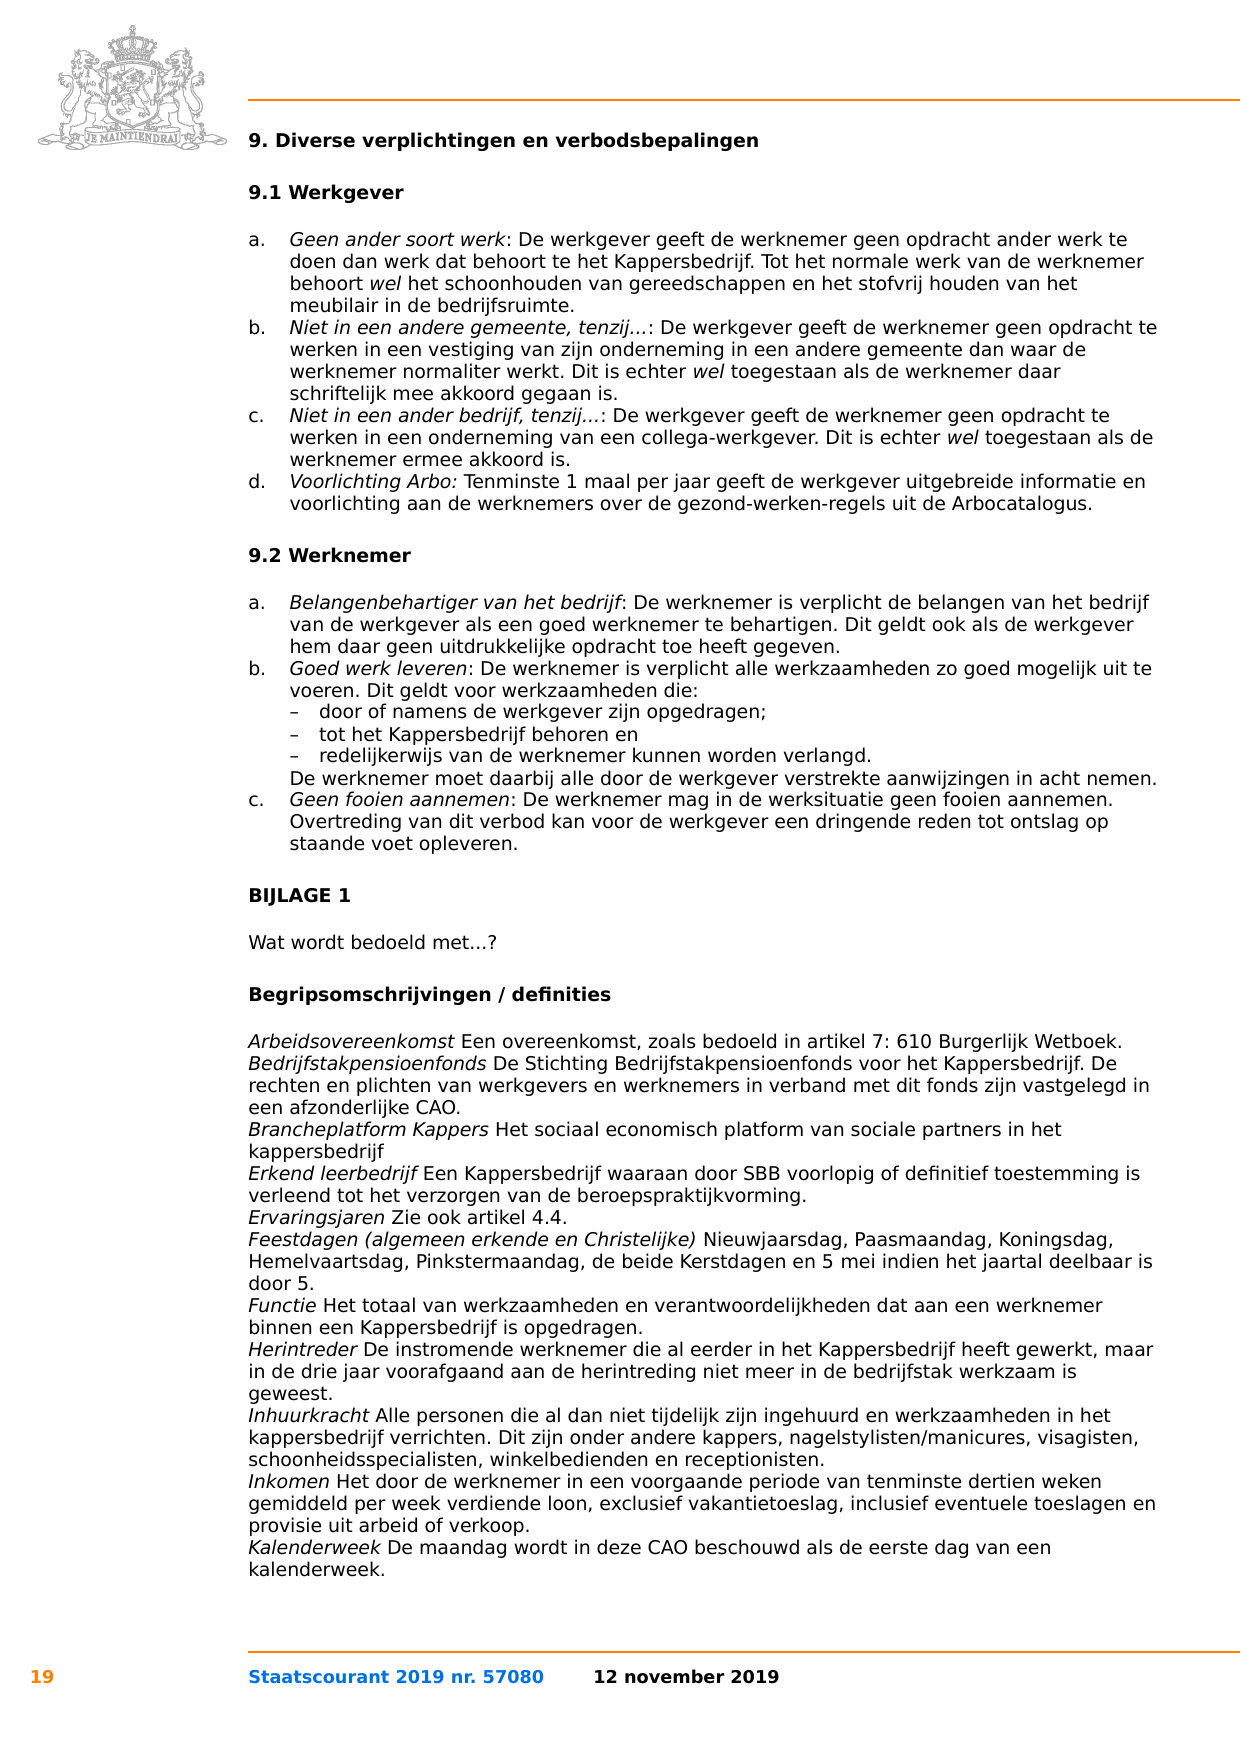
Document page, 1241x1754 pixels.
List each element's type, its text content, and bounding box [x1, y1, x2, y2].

text Inhuurkracht Alle personen die al dan niet tijdelijk zijn ingehuurd en werkzaamheden in het kappersbedrijf verrichten. Dit zijn onder andere kappers, nagelstylisten/manicures, visagisten, schoonheidsspecialisten, winkelbedienden en receptionisten. [248, 1405, 1163, 1471]
text a. Geen ander soort werk: De werkgever geeft de werknemer geen opdracht ander werk te doen dan werk dat behoort te het Kappersbedrijf. Tot het normale werk van de werknemer behoort wel het schoonhouden van gereedschappen en het stofvrij houden van het meubilair in de bedrijfsruimte. [248, 229, 1163, 317]
text c. Geen fooien aannemen: De werknemer mag in de werksituatie geen fooien aannemen. Overtreding van dit verbod kan voor de werkgever een dringende reden tot ontslag op staande voet opleveren. [248, 789, 1163, 855]
subtitle 9.2 Werknemer [248, 544, 1163, 567]
text Bedrijfstakpensioenfonds De Stichting Bedrijfstakpensioenfonds voor het Kappersbedrijf. De rechten en plichten van werkgevers en werknemers in verband met dit fonds zijn vastgelegd in een afzonderlijke CAO. [248, 1053, 1163, 1119]
text Arbeidsovereenkomst Een overeenkomst, zoals bedoeld in artikel 7: 610 Burgerlijk Wetboek. [248, 1031, 1163, 1053]
text a. Belangenbehartiger van het bedrijf: De werknemer is verplicht de belangen van het bedrijf van de werkgever als een goed werknemer te behartigen. Dit geldt ook als de werkgever hem daar geen uitdrukkelijke opdracht toe heeft gegeven. [248, 592, 1163, 657]
text Wat wordt bedoeld met...? [248, 932, 1163, 954]
text – tot het Kappersbedrijf behoren en [289, 723, 1163, 745]
text Ervaringsjaren Zie ook artikel 4.4. [248, 1207, 1163, 1229]
text b. Goed werk leveren: De werknemer is verplicht alle werkzaamheden zo goed mogelijk uit te voeren. Dit geldt voor werkzaamheden die: [248, 657, 1163, 701]
text b. Niet in een andere gemeente, tenzij...: De werkgever geeft de werknemer geen opdracht te werken in een vestiging van zijn onderneming in een andere gemeente dan waar de werknemer normaliter werkt. Dit is echter wel toegestaan als de werknemer daar schriftelijk mee akkoord gegaan is. [248, 317, 1163, 405]
text d. Voorlichting Arbo: Tenminste 1 maal per jaar geeft de werkgever uitgebreide informatie en voorlichting aan de werknemers over de gezond-werken-regels uit de Arbocatalogus. [248, 471, 1163, 514]
text De werknemer moet daarbij alle door de werkgever verstrekte aanwijzingen in acht nemen. [289, 767, 1163, 789]
text Herintreder De instromende werknemer die al eerder in het Kappersbedrijf heeft gewerkt, maar in de drie jaar voorafgaand aan de herintreding niet meer in de bedrijfstak werkzaam is geweest. [248, 1339, 1163, 1405]
text Brancheplatform Kappers Het sociaal economisch platform van sociale partners in het kappersbedrijf [248, 1119, 1163, 1163]
text Feestdagen (algemeen erkende en Christelijke) Nieuwjaarsdag, Paasmaandag, Koningsdag, Hemelvaartsdag, Pinkstermaandag, de beide Kerstdagen en 5 mei indien het jaartal deelbaar is door 5. [248, 1229, 1163, 1295]
text c. Niet in een ander bedrijf, tenzij...: De werkgever geeft de werknemer geen opdracht te werken in een onderneming van een collega-werkgever. Dit is echter wel toegestaan als de werknemer ermee akkoord is. [248, 405, 1163, 471]
picture [38, 25, 227, 150]
subtitle BIJLAGE 1 [248, 885, 1163, 907]
text Functie Het totaal van werkzaamheden en verantwoordelijkheden dat aan een werknemer binnen een Kappersbedrijf is opgedragen. [248, 1295, 1163, 1339]
text Erkend leerbedrijf Een Kappersbedrijf waaraan door SBB voorlopig of definitief toestemming is verleend tot het verzorgen van de beroepspraktijkvorming. [248, 1163, 1163, 1207]
subtitle 9. Diverse verplichtingen en verbodsbepalingen [248, 130, 1163, 152]
text – redelijkerwijs van de werknemer kunnen worden verlangd. [289, 745, 1163, 767]
subtitle Begripsomschrijvingen / definities [248, 984, 1163, 1006]
text – door of namens de werkgever zijn opgedragen; [289, 701, 1163, 723]
text Inkomen Het door de werknemer in een voorgaande periode van tenminste dertien weken gemiddeld per week verdiende loon, exclusief vakantietoeslag, inclusief eventuele toeslagen en provisie uit arbeid of verkoop. [248, 1471, 1163, 1537]
text Kalenderweek De maandag wordt in deze CAO beschouwd als de eerste dag van een kalenderweek. [248, 1537, 1163, 1581]
subtitle 9.1 Werkgever [248, 182, 1163, 204]
